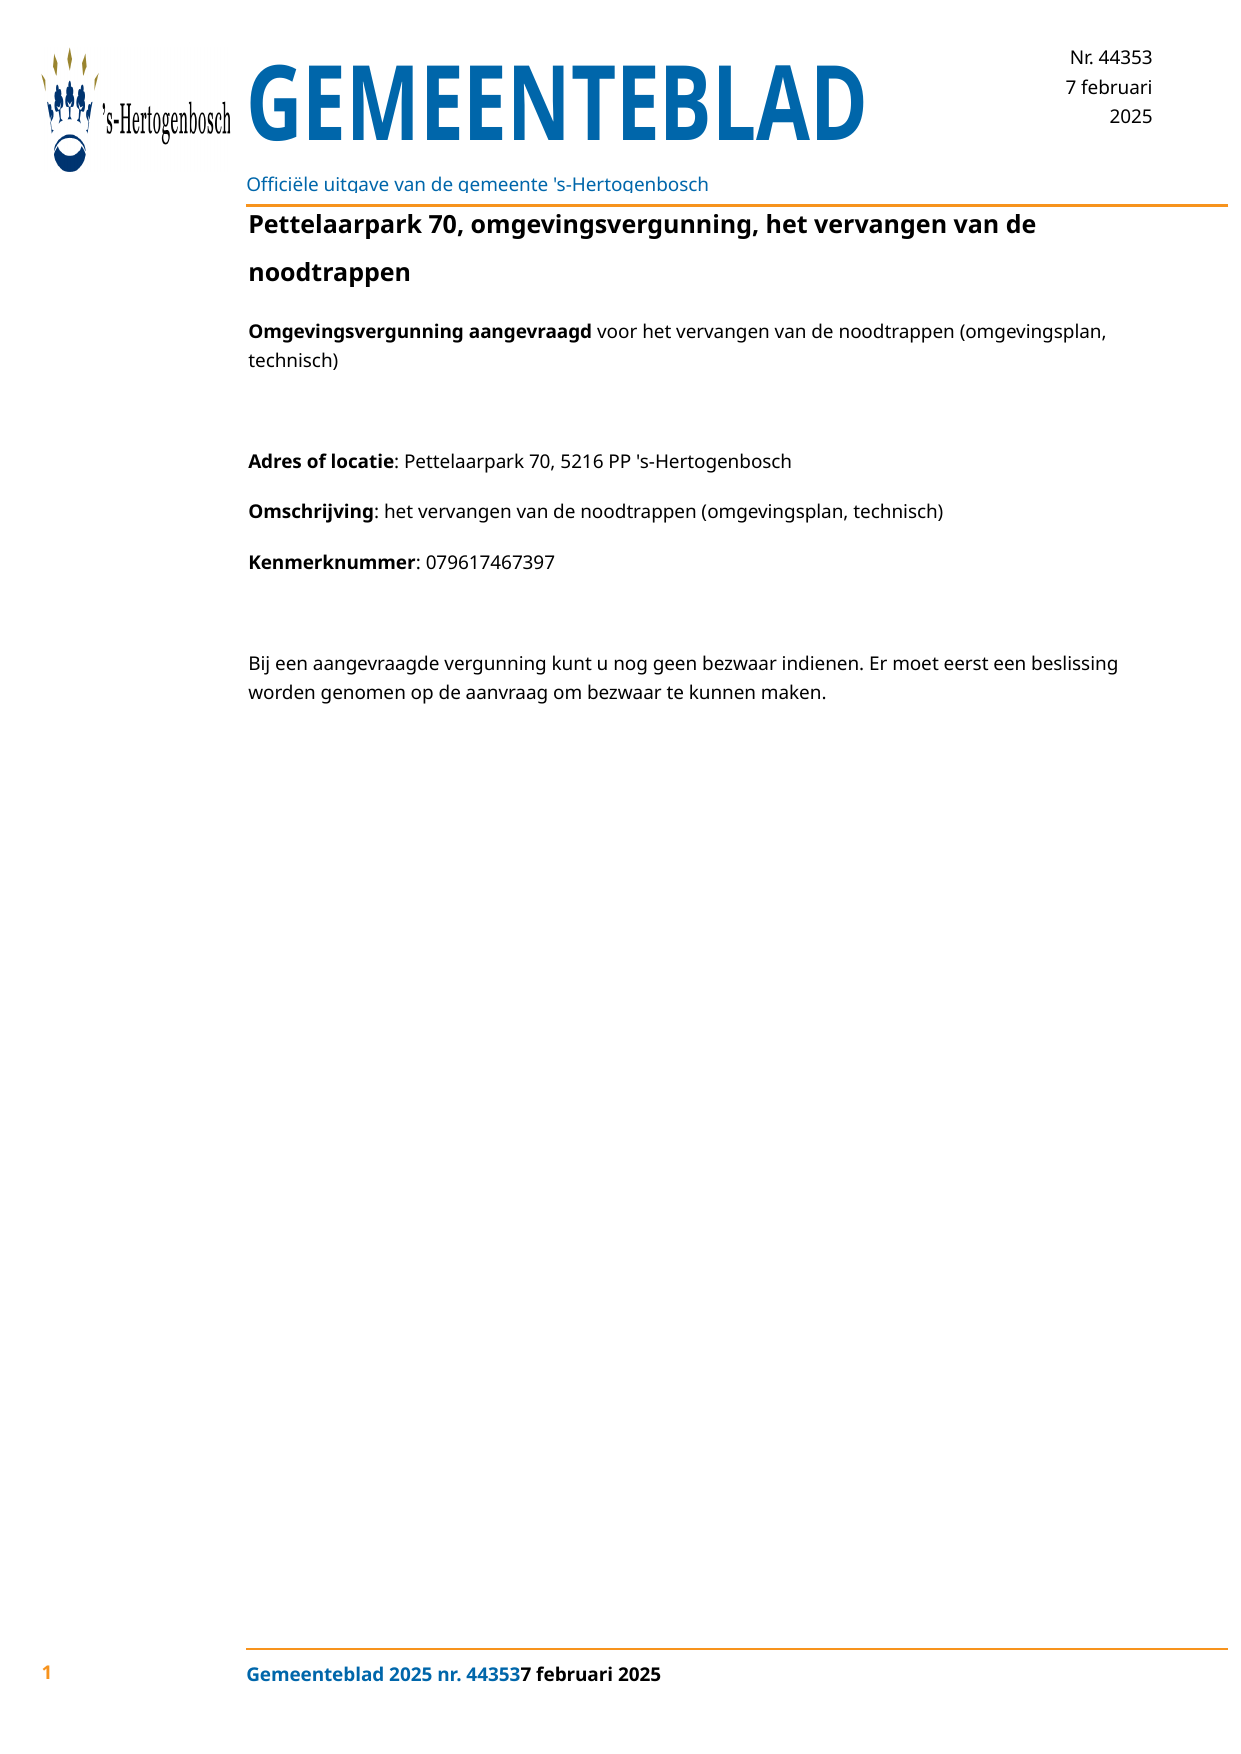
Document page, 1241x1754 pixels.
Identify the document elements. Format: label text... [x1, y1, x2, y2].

text Pettelaarpark 70, omgevingsvergunning, het vervangen van de noodtrappen [248, 207, 1152, 288]
text Kenmerknummer: 079617467397 [248, 549, 1152, 575]
text Omschrijving: het vervangen van de noodtrappen (omgevingsplan, technisch) [248, 499, 1152, 524]
picture [41, 47, 231, 172]
text Bij een aangevraagde vergunning kunt u nog geen bezwaar indienen. Er moet eerst een beslissing worden genomen op de aanvraag om bezwaar te kunnen maken. [248, 650, 1152, 705]
text Adres of locatie: Pettelaarpark 70, 5216 PP 's-Hertogenbosch [248, 448, 1152, 474]
text Omgevingsvergunning aangevraagd voor het vervangen van de noodtrappen (omgevingsplan, technisch) [248, 318, 1152, 373]
